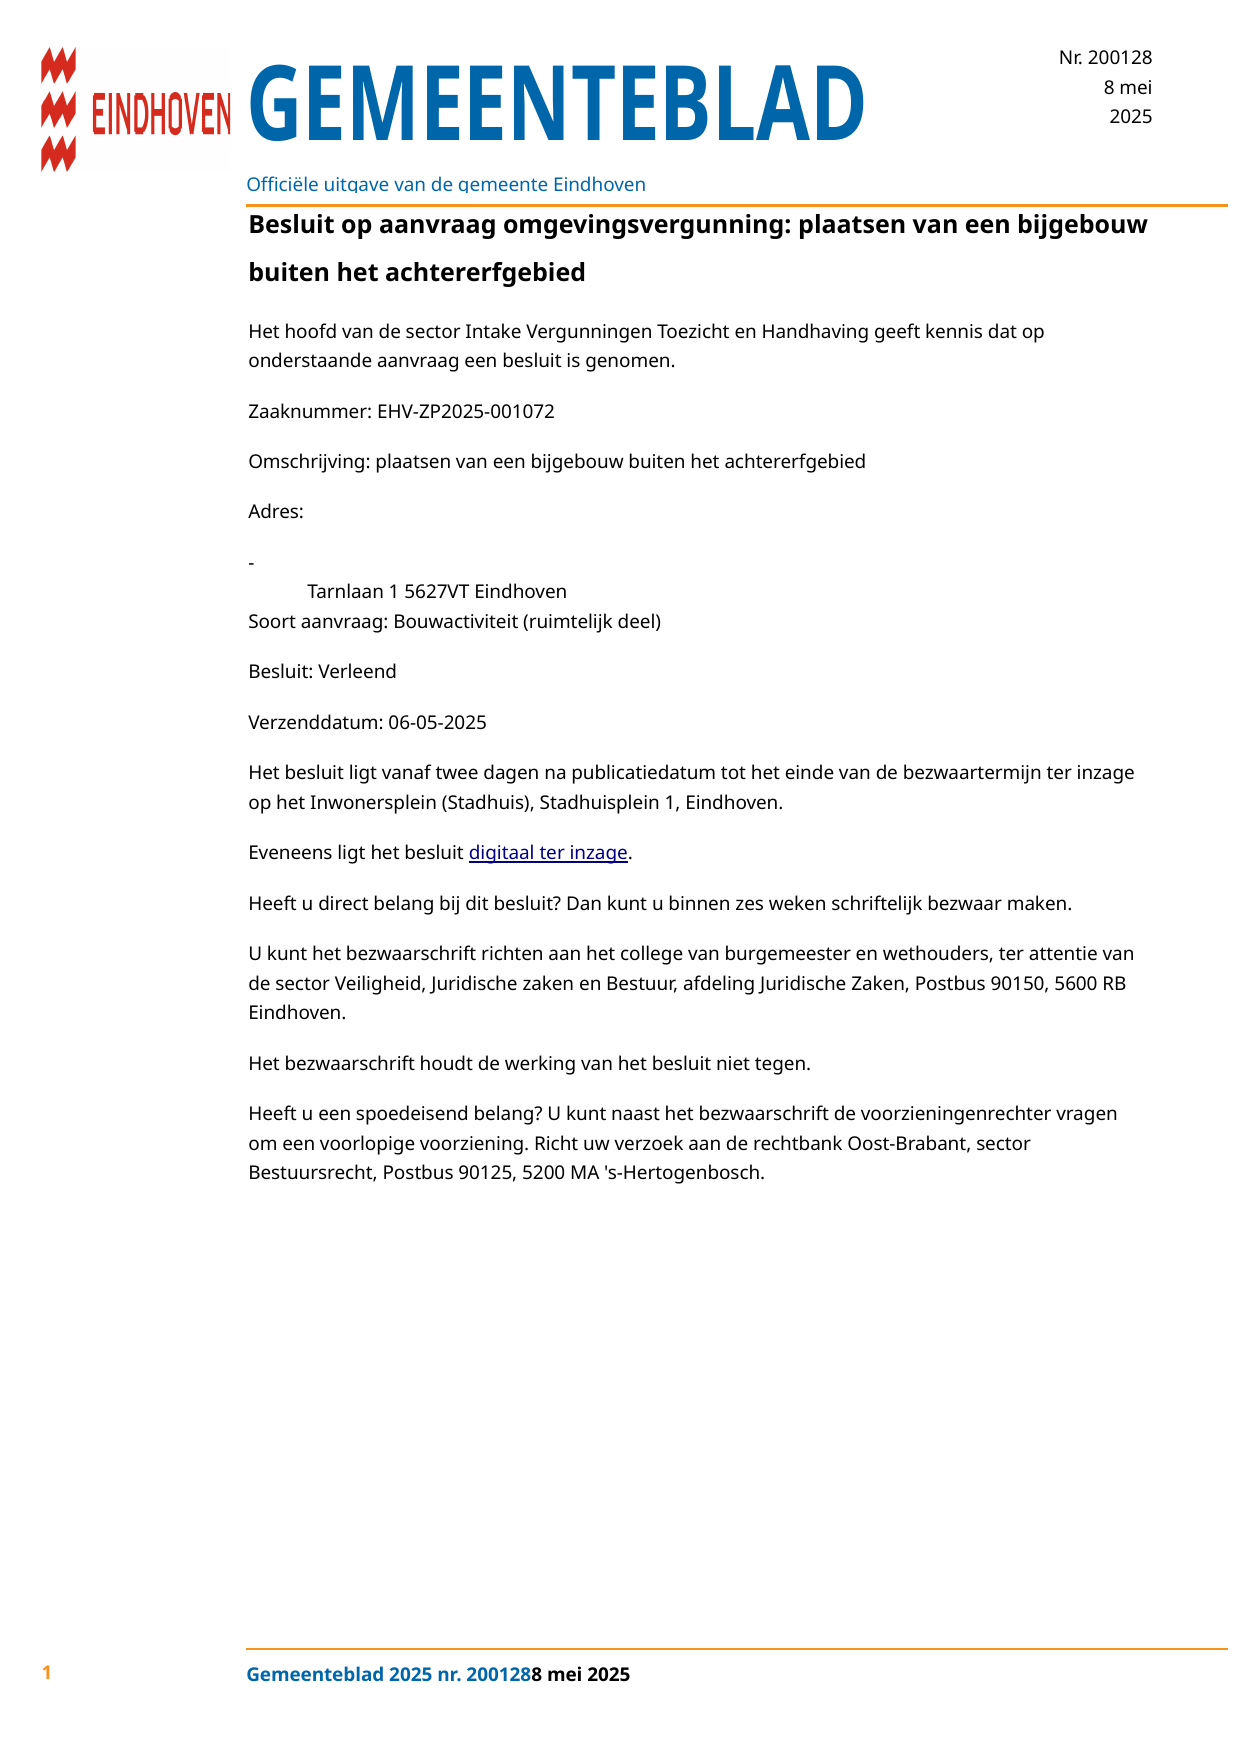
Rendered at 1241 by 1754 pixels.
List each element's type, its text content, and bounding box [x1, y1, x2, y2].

text Zaaknummer: EHV-ZP2025-001072 [248, 398, 1152, 424]
text Verzenddatum: 06-05-2025 [248, 709, 1152, 735]
text Adres: [248, 499, 1152, 524]
text U kunt het bezwaarschrift richten aan het college van burgemeester en wethouders, ter attentie van de sector Veiligheid, Juridische zaken en Bestuur, afdeling Juridische Zaken, Postbus 90150, 5600 RB Eindhoven. [248, 940, 1152, 1025]
text Het hoofd van de sector Intake Vergunningen Toezicht en Handhaving geeft kennis dat op onderstaande aanvraag een besluit is genomen. [248, 318, 1152, 373]
text Eveneens ligt het besluit digitaal ter inzage. [248, 839, 1152, 865]
picture [41, 47, 231, 172]
list Tarnlaan 1 5627VT Eindhoven [248, 579, 1152, 604]
text Het besluit ligt vanaf twee dagen na publicatiedatum tot het einde van de bezwaartermijn ter inzage op het Inwonersplein (Stadhuis), Stadhuisplein 1, Eindhoven. [248, 759, 1152, 815]
text Soort aanvraag: Bouwactiviteit (ruimtelijk deel) [248, 608, 1152, 634]
text Heeft u een spoedeisend belang? U kunt naast het bezwaarschrift de voorzieningenrechter vragen om een voorlopige voorziening. Richt uw verzoek aan de rechtbank Oost-Brabant, sector Bestuursrecht, Postbus 90125, 5200 MA 's-Hertogenbosch. [248, 1100, 1152, 1185]
text Het bezwaarschrift houdt de werking van het besluit niet tegen. [248, 1050, 1152, 1076]
text Heeft u direct belang bij dit besluit? Dan kunt u binnen zes weken schriftelijk bezwaar maken. [248, 890, 1152, 916]
text Besluit: Verleend [248, 659, 1152, 684]
text Besluit op aanvraag omgevingsvergunning: plaatsen van een bijgebouw buiten het achtererfgebied [248, 207, 1152, 288]
text Omschrijving: plaatsen van een bijgebouw buiten het achtererfgebied [248, 448, 1152, 474]
